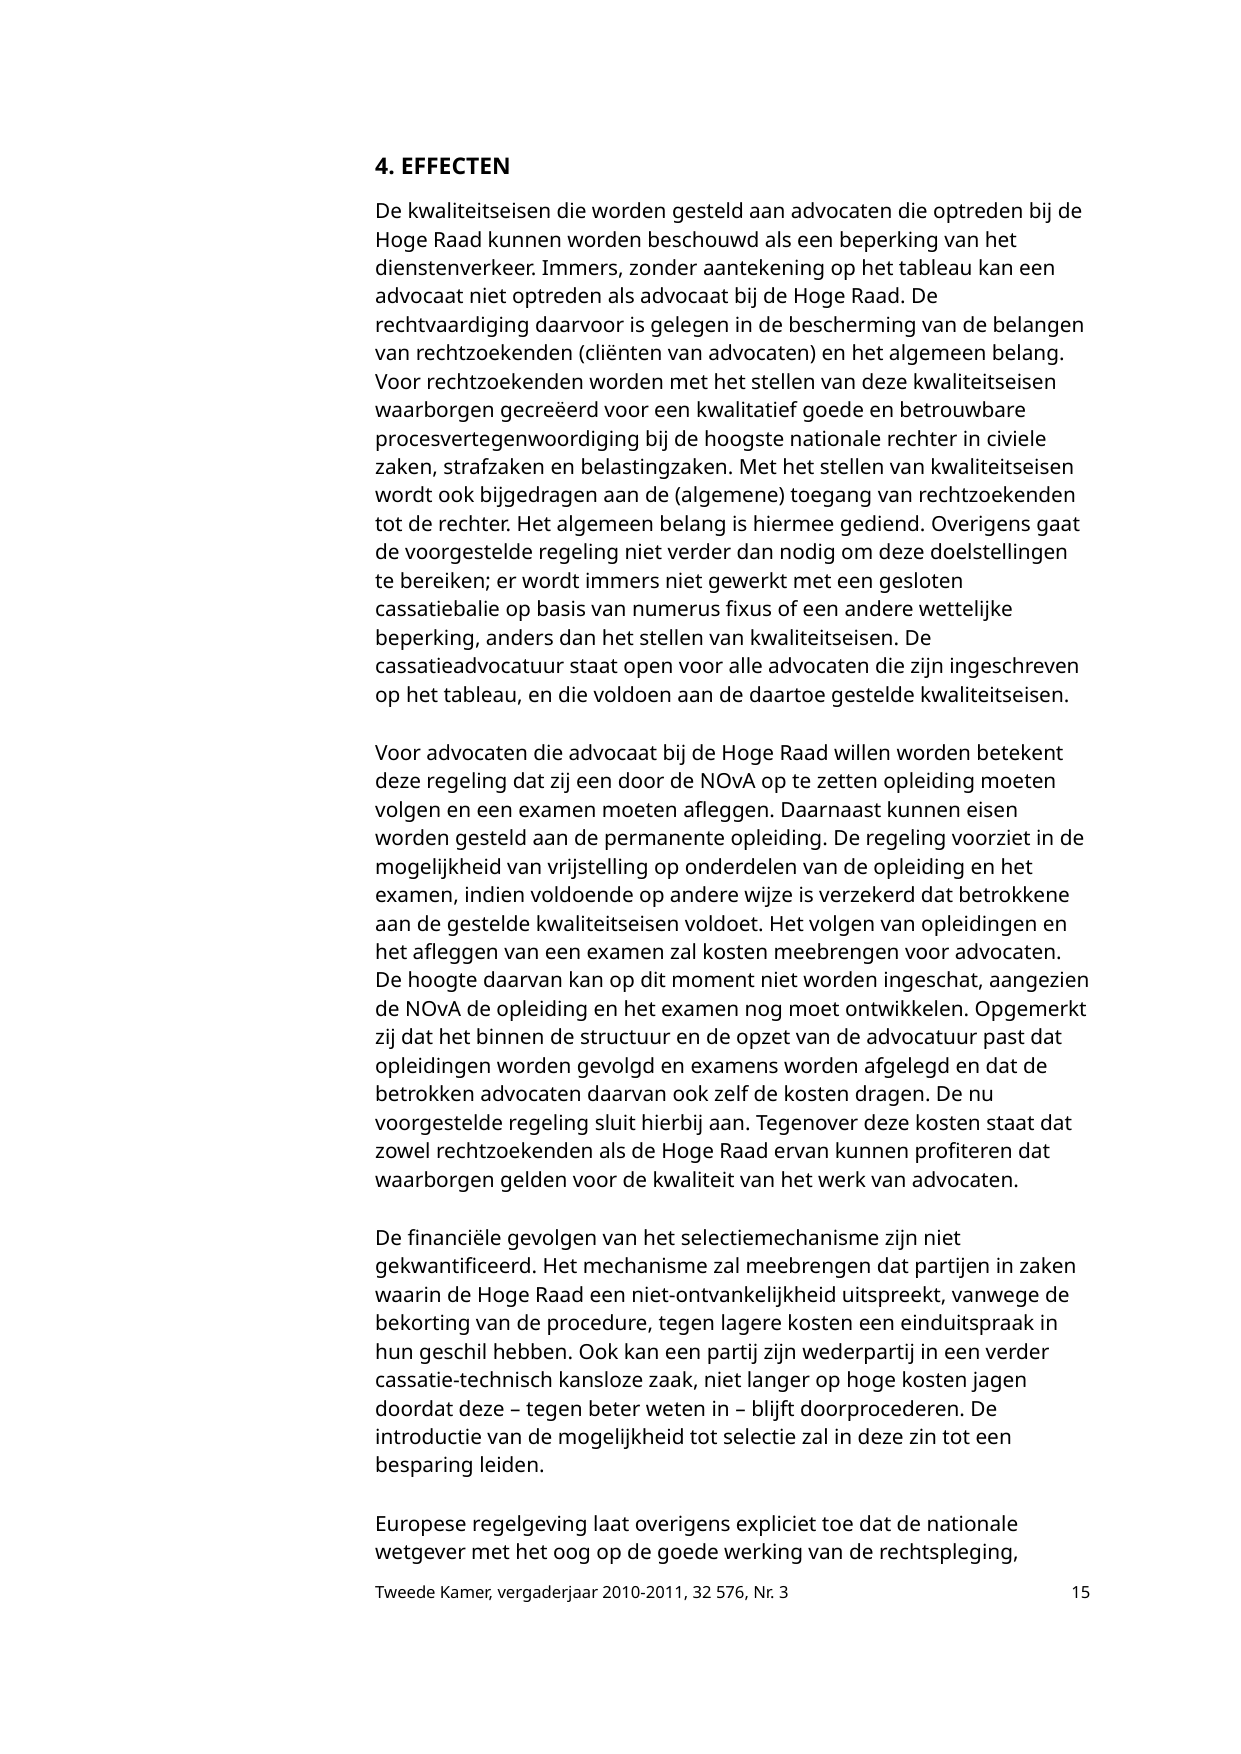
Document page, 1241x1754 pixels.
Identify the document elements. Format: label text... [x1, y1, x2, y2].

text De kwaliteitseisen die worden gesteld aan advocaten die optreden bij de Hoge Raad kunnen worden beschouwd als een beperking van het dienstenverkeer. Immers, zonder aantekening op het tableau kan een advocaat niet optreden als advocaat bij de Hoge Raad. De rechtvaardiging daarvoor is gelegen in de bescherming van de belangen van rechtzoekenden (cliënten van advocaten) en het algemeen belang. Voor rechtzoekenden worden met het stellen van deze kwaliteitseisen waarborgen gecreëerd voor een kwalitatief goede en betrouwbare procesvertegenwoordiging bij de hoogste nationale rechter in civiele zaken, strafzaken en belastingzaken. Met het stellen van kwaliteitseisen wordt ook bijgedragen aan de (algemene) toegang van rechtzoekenden tot de rechter. Het algemeen belang is hiermee gediend. Overigens gaat de voorgestelde regeling niet verder dan nodig om deze doelstellingen te bereiken; er wordt immers niet gewerkt met een gesloten cassatiebalie op basis van numerus fixus of een andere wettelijke beperking, anders dan het stellen van kwaliteitseisen. De cassatieadvocatuur staat open voor alle advocaten die zijn ingeschreven op het tableau, en die voldoen aan de daartoe gestelde kwaliteitseisen. [375, 196, 1090, 708]
text Voor advocaten die advocaat bij de Hoge Raad willen worden betekent deze regeling dat zij een door de NOvA op te zetten opleiding moeten volgen en een examen moeten afleggen. Daarnaast kunnen eisen worden gesteld aan de permanente opleiding. De regeling voorziet in de mogelijkheid van vrijstelling op onderdelen van de opleiding en het examen, indien voldoende op andere wijze is verzekerd dat betrokkene aan de gestelde kwaliteitseisen voldoet. Het volgen van opleidingen en het afleggen van een examen zal kosten meebrengen voor advocaten. De hoogte daarvan kan op dit moment niet worden ingeschat, aangezien de NOvA de opleiding en het examen nog moet ontwikkelen. Opgemerkt zij dat het binnen de structuur en de opzet van de advocatuur past dat opleidingen worden gevolgd en examens worden afgelegd en dat de betrokken advocaten daarvan ook zelf de kosten dragen. De nu voorgestelde regeling sluit hierbij aan. Tegenover deze kosten staat dat zowel rechtzoekenden als de Hoge Raad ervan kunnen profiteren dat waarborgen gelden voor de kwaliteit van het werk van advocaten. [375, 738, 1090, 1193]
text Europese regelgeving laat overigens expliciet toe dat de nationale wetgever met het oog op de goede werking van de rechtspleging, [375, 1509, 1090, 1566]
subtitle 4. EFFECTEN [375, 150, 1090, 181]
text De financiële gevolgen van het selectiemechanisme zijn niet gekwantificeerd. Het mechanisme zal meebrengen dat partijen in zaken waarin de Hoge Raad een niet-ontvankelijkheid uitspreekt, vanwege de bekorting van de procedure, tegen lagere kosten een einduitspraak in hun geschil hebben. Ook kan een partij zijn wederpartij in een verder cassatie-technisch kansloze zaak, niet langer op hoge kosten jagen doordat deze – tegen beter weten in – blijft doorprocederen. De introductie van de mogelijkheid tot selectie zal in deze zin tot een besparing leiden. [375, 1223, 1090, 1479]
